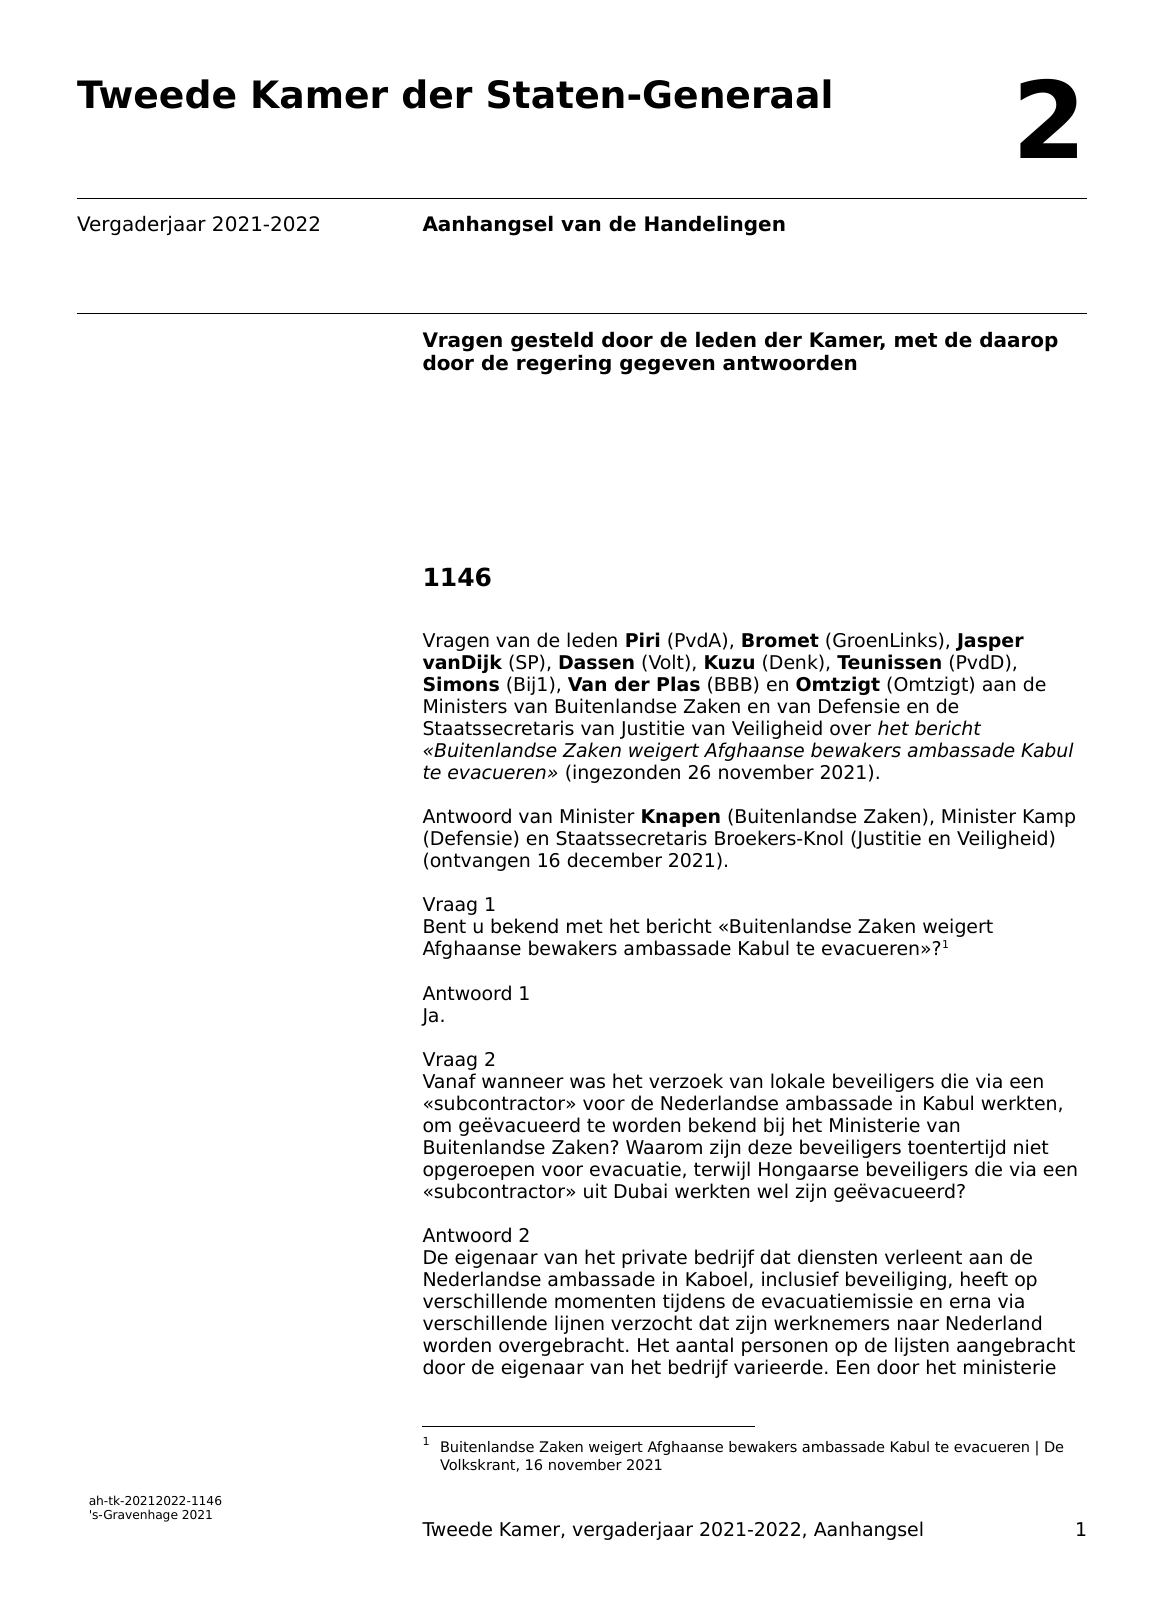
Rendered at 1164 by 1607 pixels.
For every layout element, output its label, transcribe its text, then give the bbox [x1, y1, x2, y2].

text Buitenlandse Zaken weigert Afghaanse bewakers ambassade Kabul te evacueren | De Volkskrant, 16 november 2021 [422, 1435, 1087, 1474]
text 1146 [422, 563, 1087, 592]
text Vragen van de leden Piri (PvdA), Bromet (GroenLinks), Jasper vanDijk (SP), Dassen (Volt), Kuzu (Denk), Teunissen (PvdD), Simons (Bij1), Van der Plas (BBB) en Omtzigt (Omtzigt) aan de Ministers van Buitenlandse Zaken en van Defensie en de Staatssecretaris van Justitie van Veiligheid over het bericht «Buitenlandse Zaken weigert Afghaanse bewakers ambassade Kabul te evacueren» (ingezonden 26 november 2021). [422, 630, 1087, 784]
text Ja. [422, 1004, 1087, 1026]
table_header 2 [886, 59, 1087, 198]
table_cell Vergaderjaar 2021-2022 [77, 199, 422, 313]
text Vanaf wanneer was het verzoek van lokale beveiligers die via een «subcontractor» voor de Nederlandse ambassade in Kabul werkten, om geëvacueerd te worden bekend bij het Ministerie van Buitenlandse Zaken? Waarom zijn deze beveiligers toentertijd niet opgeroepen voor evacuatie, terwijl Hongaarse beveiligers die via een «subcontractor» uit Dubai werkten wel zijn geëvacueerd? [422, 1071, 1087, 1202]
text Vraag 1 [422, 894, 1087, 916]
text ah-tk-20212022-1146 [88, 1494, 323, 1508]
text Antwoord van Minister Knapen (Buitenlandse Zaken), Minister Kamp (Defensie) en Staatssecretaris Broekers-Knol (Justitie en Veiligheid) (ontvangen 16 december 2021). [422, 806, 1087, 872]
text Antwoord 1 [422, 982, 1087, 1004]
text De eigenaar van het private bedrijf dat diensten verleent aan de Nederlandse ambassade in Kaboel, inclusief beveiliging, heeft op verschillende momenten tijdens de evacuatiemissie en erna via verschillende lijnen verzocht dat zijn werknemers naar Nederland worden overgebracht. Het aantal personen op de lijsten aangebracht door de eigenaar van het bedrijf varieerde. Een door het ministerie [422, 1247, 1087, 1378]
text Vraag 2 [422, 1049, 1087, 1071]
table_cell Aanhangsel van de Handelingen [422, 199, 1087, 313]
text Antwoord 2 [422, 1225, 1087, 1247]
table_header Tweede Kamer der Staten-Generaal [77, 59, 886, 198]
text Bent u bekend met het bericht «Buitenlandse Zaken weigert Afghaanse bewakers ambassade Kabul te evacueren»? [422, 916, 1087, 960]
table_cell [77, 314, 422, 375]
table_cell Vragen gesteld door de leden der Kamer, met de daarop door de regering gegeven antwoorden [422, 314, 1087, 375]
text 's-Gravenhage 2021 [88, 1508, 323, 1522]
